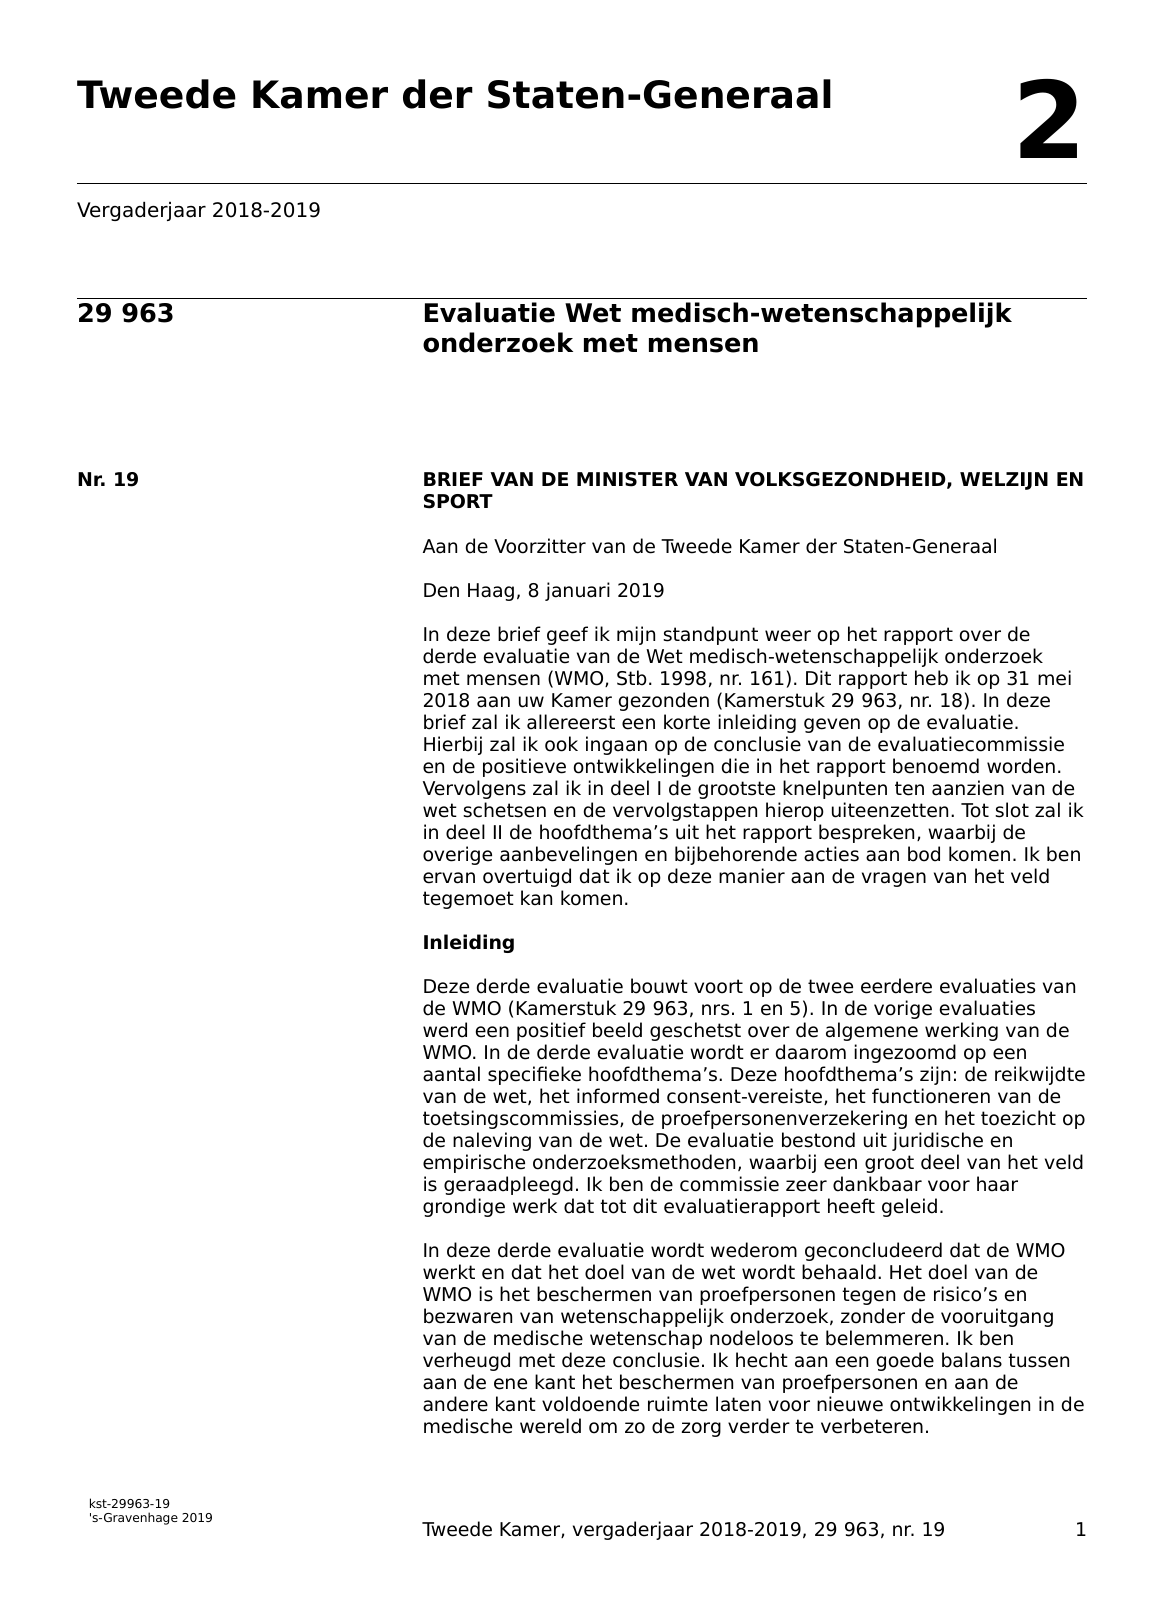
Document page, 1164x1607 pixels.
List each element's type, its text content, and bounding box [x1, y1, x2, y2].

subtitle Nr. 19 BRIEF VAN DE MINISTER VAN VOLKSGEZONDHEID, WELZIJN EN SPORT [77, 469, 1087, 513]
text In deze derde evaluatie wordt wederom geconcludeerd dat de WMO werkt en dat het doel van de wet wordt behaald. Het doel van de WMO is het beschermen van proefpersonen tegen de risico’s en bezwaren van wetenschappelijk onderzoek, zonder de vooruitgang van de medische wetenschap nodeloos te belemmeren. Ik ben verheugd met deze conclusie. Ik hecht aan een goede balans tussen aan de ene kant het beschermen van proefpersonen en aan de andere kant voldoende ruimte laten voor nieuwe ontwikkelingen in de medische wereld om zo de zorg verder te verbeteren. [422, 1240, 1087, 1438]
subtitle Inleiding [422, 932, 1087, 954]
table_header 2 [886, 59, 1087, 183]
subtitle 29 963 Evaluatie Wet medisch-wetenschappelijk onderzoek met mensen [77, 299, 1087, 358]
text Aan de Voorzitter van de Tweede Kamer der Staten-Generaal [422, 536, 1087, 557]
table_header Tweede Kamer der Staten-Generaal [77, 59, 886, 183]
text 's-Gravenhage 2019 [88, 1511, 323, 1525]
text Den Haag, 8 januari 2019 [422, 580, 1087, 602]
table_cell Vergaderjaar 2018-2019 [77, 184, 1087, 298]
text Deze derde evaluatie bouwt voort op de twee eerdere evaluaties van de WMO (Kamerstuk 29 963, nrs. 1 en 5). In de vorige evaluaties werd een positief beeld geschetst over de algemene werking van de WMO. In de derde evaluatie wordt er daarom ingezoomd op een aantal specifieke hoofdthema’s. Deze hoofdthema’s zijn: de reikwijdte van de wet, het informed consent-vereiste, het functioneren van de toetsingscommissies, de proefpersonenverzekering en het toezicht op de naleving van de wet. De evaluatie bestond uit juridische en empirische onderzoeksmethoden, waarbij een groot deel van het veld is geraadpleegd. Ik ben de commissie zeer dankbaar voor haar grondige werk dat tot dit evaluatierapport heeft geleid. [422, 976, 1087, 1218]
text kst-29963-19 [88, 1497, 323, 1511]
text In deze brief geef ik mijn standpunt weer op het rapport over de derde evaluatie van de Wet medisch-wetenschappelijk onderzoek met mensen (WMO, Stb. 1998, nr. 161). Dit rapport heb ik op 31 mei 2018 aan uw Kamer gezonden (Kamerstuk 29 963, nr. 18). In deze brief zal ik allereerst een korte inleiding geven op de evaluatie. Hierbij zal ik ook ingaan op de conclusie van de evaluatiecommissie en de positieve ontwikkelingen die in het rapport benoemd worden. Vervolgens zal ik in deel I de grootste knelpunten ten aanzien van de wet schetsen en de vervolgstappen hierop uiteenzetten. Tot slot zal ik in deel II de hoofdthema’s uit het rapport bespreken, waarbij de overige aanbevelingen en bijbehorende acties aan bod komen. Ik ben ervan overtuigd dat ik op deze manier aan de vragen van het veld tegemoet kan komen. [422, 624, 1087, 909]
